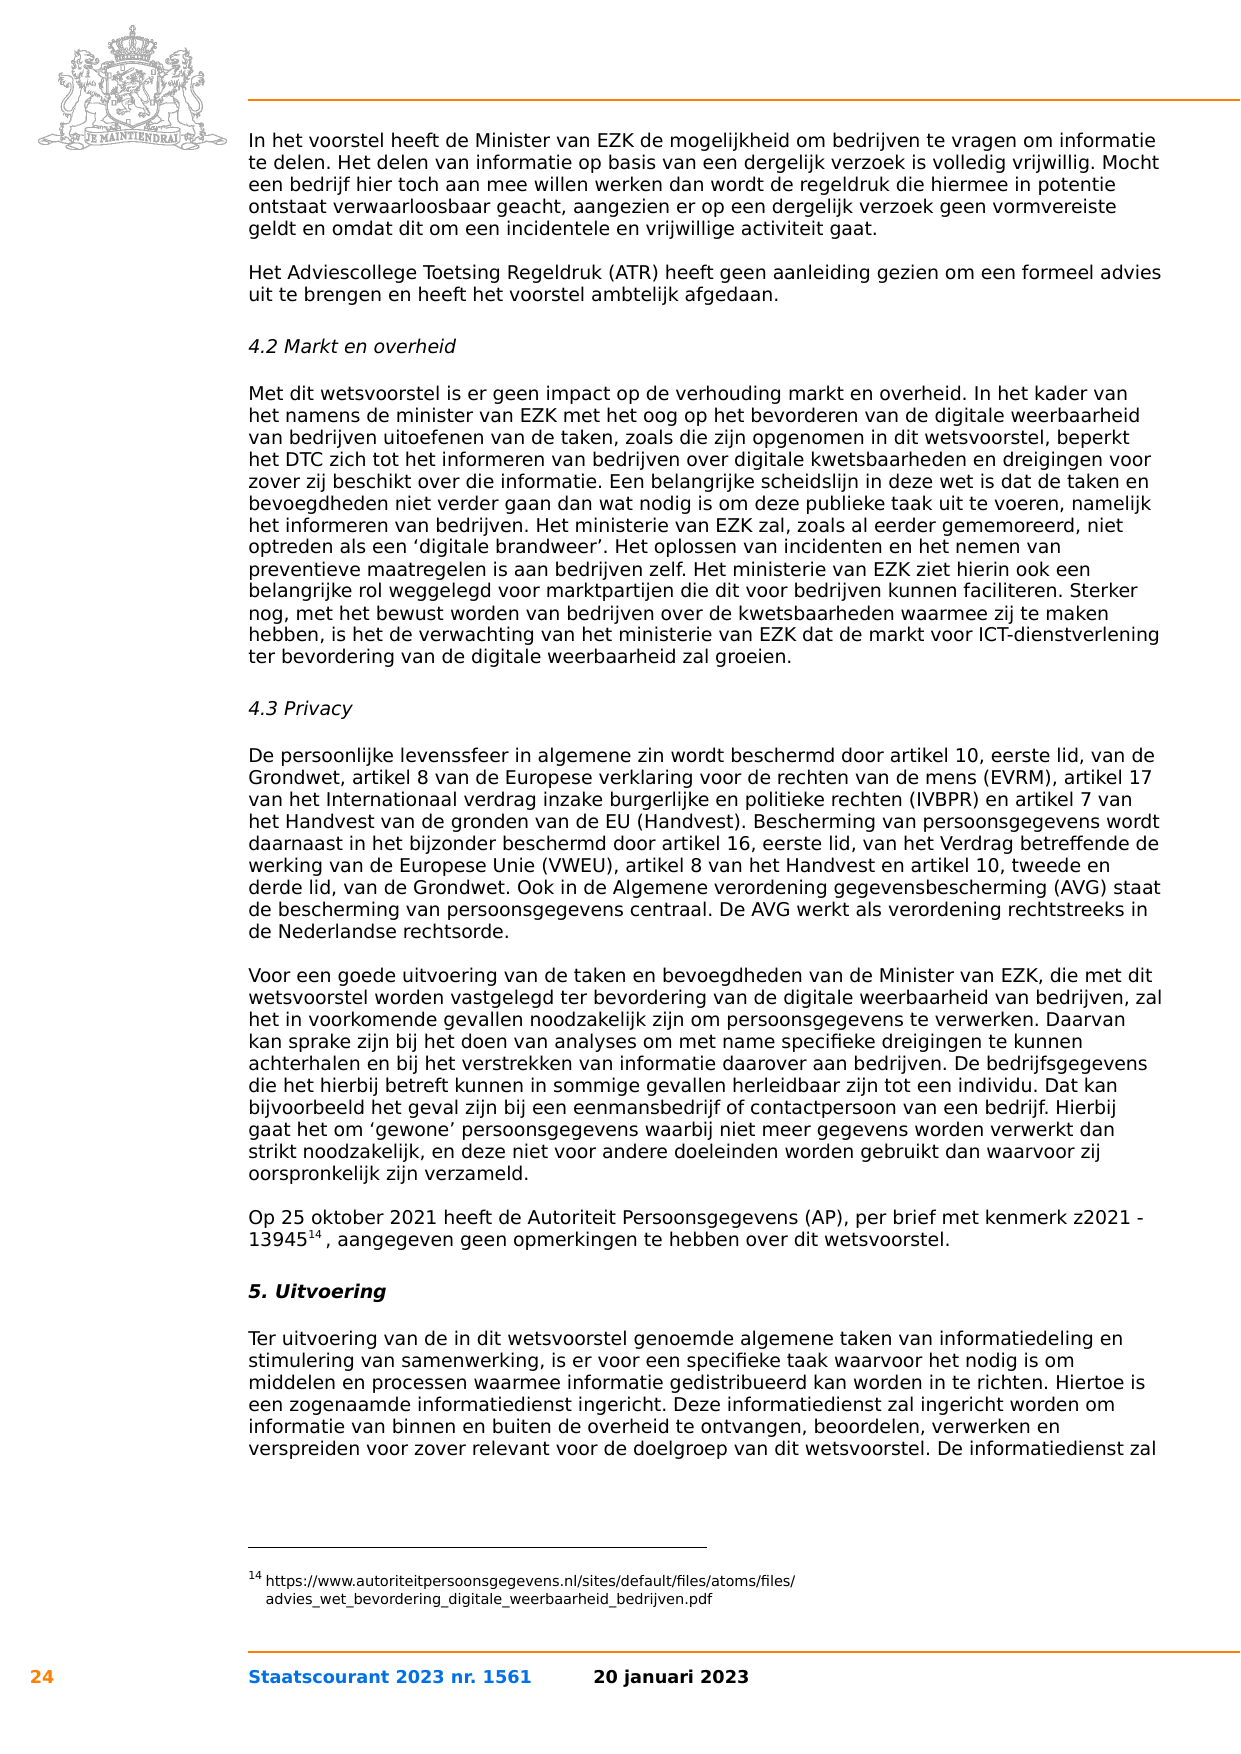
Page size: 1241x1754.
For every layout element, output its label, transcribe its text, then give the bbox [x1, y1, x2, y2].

text Het Adviescollege Toetsing Regeldruk (ATR) heeft geen aanleiding gezien om een formeel advies uit te brengen en heeft het voorstel ambtelijk afgedaan. [248, 262, 1163, 306]
subtitle 4.3 Privacy [248, 698, 1163, 720]
subtitle 4.2 Markt en overheid [248, 336, 1163, 358]
text https://www.autoriteitpersoonsgegevens.nl/sites/default/files/atoms/files/advies_wet_bevordering_digitale_weerbaarheid_bedrijven.pdf [248, 1569, 1163, 1608]
text Op 25 oktober 2021 heeft de Autoriteit Persoonsgegevens (AP), per brief met kenmerk z2021 -13945, aangegeven geen opmerkingen te hebben over dit wetsvoorstel. [248, 1207, 1163, 1251]
subtitle 5. Uitvoering [248, 1281, 1163, 1303]
text Ter uitvoering van de in dit wetsvoorstel genoemde algemene taken van informatiedeling en stimulering van samenwerking, is er voor een specifieke taak waarvoor het nodig is om middelen en processen waarmee informatie gedistribueerd kan worden in te richten. Hiertoe is een zogenaamde informatiedienst ingericht. Deze informatiedienst zal ingericht worden om informatie van binnen en buiten de overheid te ontvangen, beoordelen, verwerken en verspreiden voor zover relevant voor de doelgroep van dit wetsvoorstel. De informatiedienst zal [248, 1328, 1163, 1459]
text Voor een goede uitvoering van de taken en bevoegdheden van de Minister van EZK, die met dit wetsvoorstel worden vastgelegd ter bevordering van de digitale weerbaarheid van bedrijven, zal het in voorkomende gevallen noodzakelijk zijn om persoonsgegevens te verwerken. Daarvan kan sprake zijn bij het doen van analyses om met name specifieke dreigingen te kunnen achterhalen en bij het verstrekken van informatie daarover aan bedrijven. De bedrijfsgegevens die het hierbij betreft kunnen in sommige gevallen herleidbaar zijn tot een individu. Dat kan bijvoorbeeld het geval zijn bij een eenmansbedrijf of contactpersoon van een bedrijf. Hierbij gaat het om ‘gewone’ persoonsgegevens waarbij niet meer gegevens worden verwerkt dan strikt noodzakelijk, en deze niet voor andere doeleinden worden gebruikt dan waarvoor zij oorspronkelijk zijn verzameld. [248, 965, 1163, 1185]
text Met dit wetsvoorstel is er geen impact op de verhouding markt en overheid. In het kader van het namens de minister van EZK met het oog op het bevorderen van de digitale weerbaarheid van bedrijven uitoefenen van de taken, zoals die zijn opgenomen in dit wetsvoorstel, beperkt het DTC zich tot het informeren van bedrijven over digitale kwetsbaarheden en dreigingen voor zover zij beschikt over die informatie. Een belangrijke scheidslijn in deze wet is dat de taken en bevoegdheden niet verder gaan dan wat nodig is om deze publieke taak uit te voeren, namelijk het informeren van bedrijven. Het ministerie van EZK zal, zoals al eerder gememoreerd, niet optreden als een ‘digitale brandweer’. Het oplossen van incidenten en het nemen van preventieve maatregelen is aan bedrijven zelf. Het ministerie van EZK ziet hierin ook een belangrijke rol weggelegd voor marktpartijen die dit voor bedrijven kunnen faciliteren. Sterker nog, met het bewust worden van bedrijven over de kwetsbaarheden waarmee zij te maken hebben, is het de verwachting van het ministerie van EZK dat de markt voor ICT-dienstverlening ter bevordering van de digitale weerbaarheid zal groeien. [248, 383, 1163, 668]
text In het voorstel heeft de Minister van EZK de mogelijkheid om bedrijven te vragen om informatie te delen. Het delen van informatie op basis van een dergelijk verzoek is volledig vrijwillig. Mocht een bedrijf hier toch aan mee willen werken dan wordt de regeldruk die hiermee in potentie ontstaat verwaarloosbaar geacht, aangezien er op een dergelijk verzoek geen vormvereiste geldt en omdat dit om een incidentele en vrijwillige activiteit gaat. [248, 130, 1163, 240]
text De persoonlijke levenssfeer in algemene zin wordt beschermd door artikel 10, eerste lid, van de Grondwet, artikel 8 van de Europese verklaring voor de rechten van de mens (EVRM), artikel 17 van het Internationaal verdrag inzake burgerlijke en politieke rechten (IVBPR) en artikel 7 van het Handvest van de gronden van de EU (Handvest). Bescherming van persoonsgegevens wordt daarnaast in het bijzonder beschermd door artikel 16, eerste lid, van het Verdrag betreffende de werking van de Europese Unie (VWEU), artikel 8 van het Handvest en artikel 10, tweede en derde lid, van de Grondwet. Ook in de Algemene verordening gegevensbescherming (AVG) staat de bescherming van persoonsgegevens centraal. De AVG werkt als verordening rechtstreeks in de Nederlandse rechtsorde. [248, 745, 1163, 943]
picture [38, 25, 227, 150]
